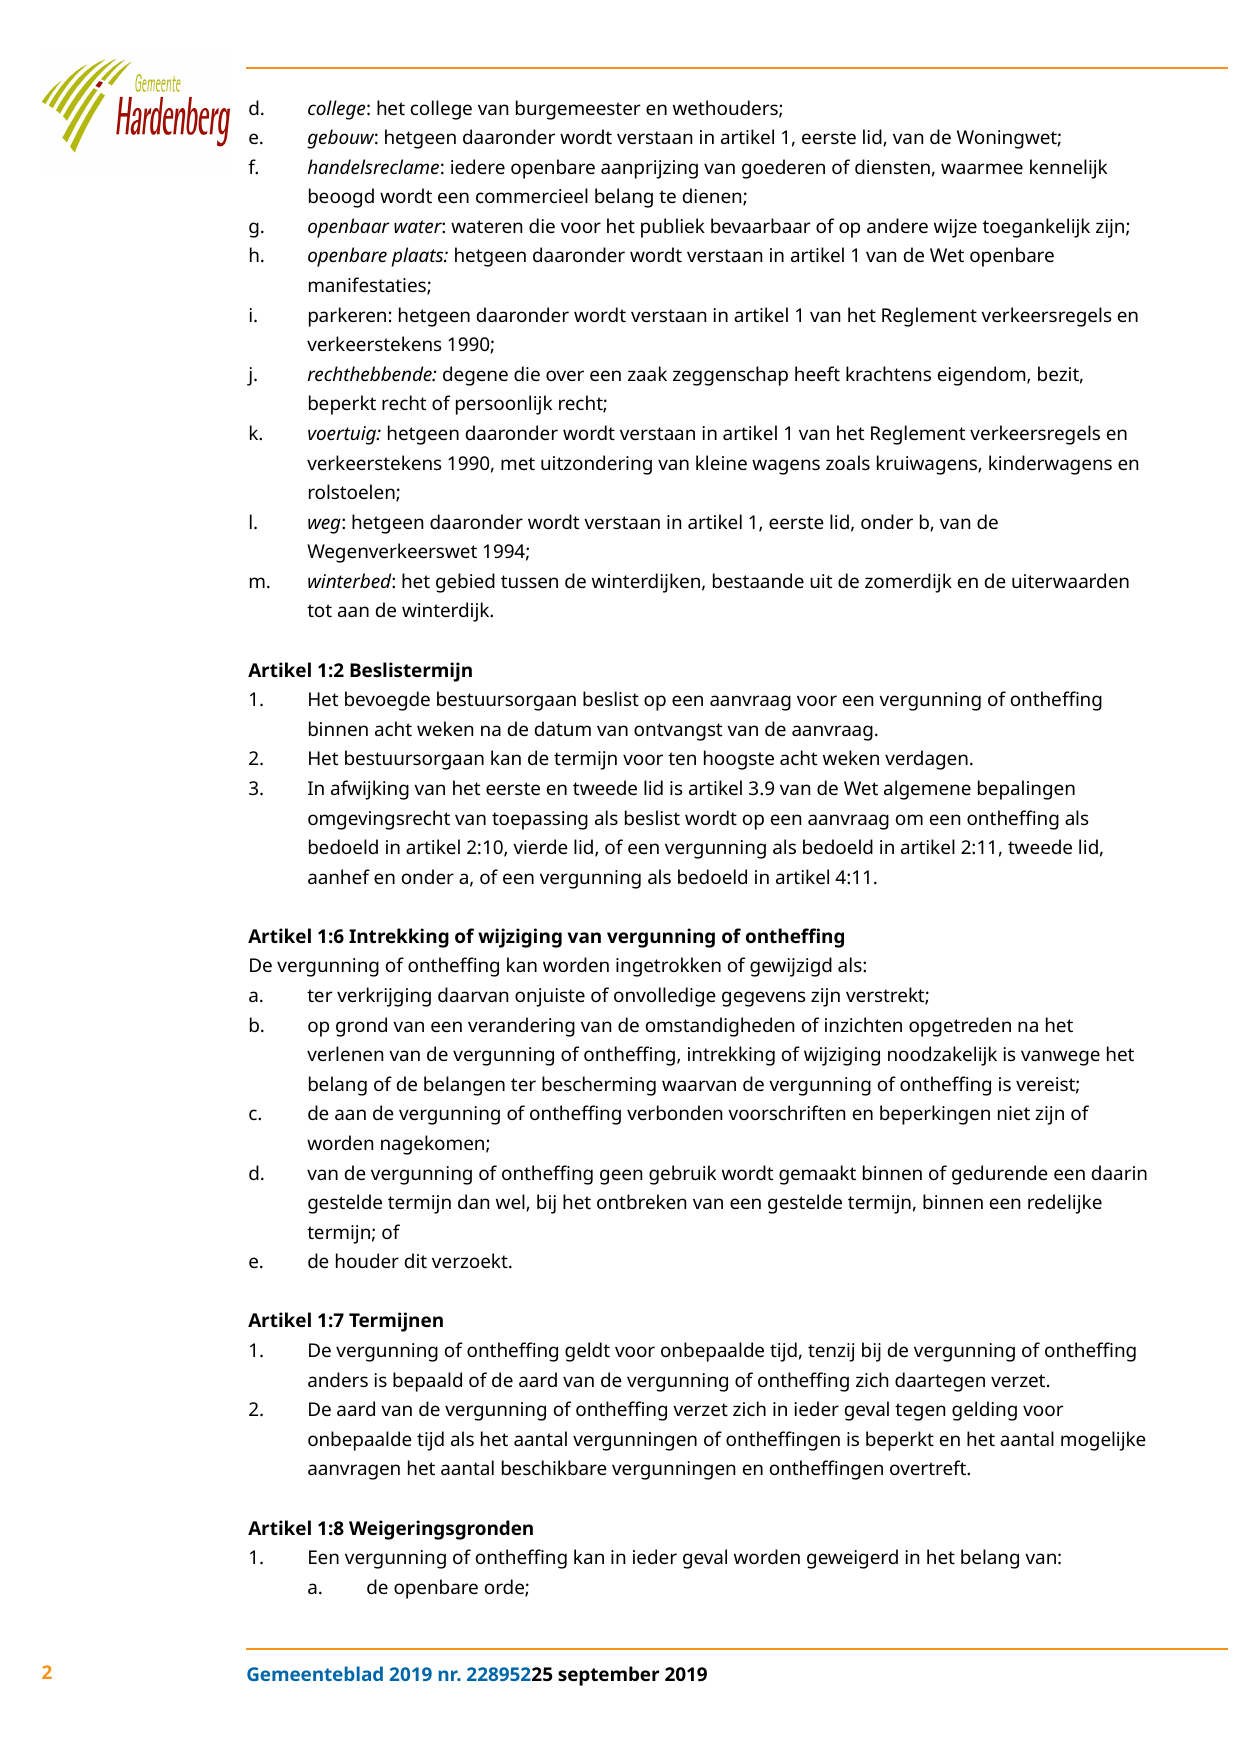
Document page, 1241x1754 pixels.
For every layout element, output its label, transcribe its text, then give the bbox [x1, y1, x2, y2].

list Het bevoegde bestuursorgaan beslist op een aanvraag voor een vergunning of ontheffing binnen acht weken na de datum van ontvangst van de aanvraag. [248, 686, 1152, 742]
list In afwijking van het eerste en tweede lid is artikel 3.9 van de Wet algemene bepalingen omgevingsrecht van toepassing als beslist wordt op een aanvraag om een ontheffing als bedoeld in artikel 2:10, vierde lid, of een vergunning als bedoeld in artikel 2:11, tweede lid, aanhef en onder a, of een vergunning als bedoeld in artikel 4:11. [248, 775, 1152, 890]
list de houder dit verzoekt. [248, 1248, 1152, 1274]
list voertuig: hetgeen daaronder wordt verstaan in artikel 1 van het Reglement verkeersregels en verkeerstekens 1990, met uitzondering van kleine wagens zoals kruiwagens, kinderwagens en rolstoelen; [248, 420, 1152, 505]
list Een vergunning of ontheffing kan in ieder geval worden geweigerd in het belang van: [248, 1544, 1152, 1570]
list gebouw: hetgeen daaronder wordt verstaan in artikel 1, eerste lid, van de Woningwet; [248, 124, 1152, 150]
list ter verkrijging daarvan onjuiste of onvolledige gegevens zijn verstrekt; [248, 982, 1152, 1008]
list Het bestuursorgaan kan de termijn voor ten hoogste acht weken verdagen. [248, 746, 1152, 771]
picture [41, 47, 231, 172]
list De aard van de vergunning of ontheffing verzet zich in ieder geval tegen gelding voor onbepaalde tijd als het aantal vergunningen of ontheffingen is beperkt en het aantal mogelijke aanvragen het aantal beschikbare vergunningen en ontheffingen overtreft. [248, 1396, 1152, 1481]
list college: het college van burgemeester en wethouders; [248, 95, 1152, 121]
list op grond van een verandering van de omstandigheden of inzichten opgetreden na het verlenen van de vergunning of ontheffing, intrekking of wijziging noodzakelijk is vanwege het belang of de belangen ter bescherming waarvan de vergunning of ontheffing is vereist; [248, 1012, 1152, 1097]
list de aan de vergunning of ontheffing verbonden voorschriften en beperkingen niet zijn of worden nagekomen; [248, 1101, 1152, 1156]
list winterbed: het gebied tussen de winterdijken, bestaande uit de zomerdijk en de uiterwaarden tot aan de winterdijk. [248, 568, 1152, 623]
list De vergunning of ontheffing geldt voor onbepaalde tijd, tenzij bij de vergunning of ontheffing anders is bepaald of de aard van de vergunning of ontheffing zich daartegen verzet. [248, 1337, 1152, 1393]
list van de vergunning of ontheffing geen gebruik wordt gemaakt binnen of gedurende een daarin gestelde termijn dan wel, bij het ontbreken van een gestelde termijn, binnen een redelijke termijn; of [248, 1160, 1152, 1245]
list openbaar water: wateren die voor het publiek bevaarbaar of op andere wijze toegankelijk zijn; [248, 213, 1152, 239]
text De vergunning of ontheffing kan worden ingetrokken of gewijzigd als: [248, 953, 1152, 978]
text Artikel 1:8 Weigeringsgronden [248, 1515, 1152, 1541]
list rechthebbende: degene die over een zaak zeggenschap heeft krachtens eigendom, bezit, beperkt recht of persoonlijk recht; [248, 361, 1152, 416]
list weg: hetgeen daaronder wordt verstaan in artikel 1, eerste lid, onder b, van de Wegenverkeerswet 1994; [248, 509, 1152, 564]
text Artikel 1:7 Termijnen [248, 1308, 1152, 1333]
text Artikel 1:6 Intrekking of wijziging van vergunning of ontheffing [248, 923, 1152, 949]
text Artikel 1:2 Beslistermijn [248, 657, 1152, 683]
list parkeren: hetgeen daaronder wordt verstaan in artikel 1 van het Reglement verkeersregels en verkeerstekens 1990; [248, 302, 1152, 357]
list openbare plaats: hetgeen daaronder wordt verstaan in artikel 1 van de Wet openbare manifestaties; [248, 243, 1152, 298]
list de openbare orde; [307, 1574, 1152, 1600]
list handelsreclame: iedere openbare aanprijzing van goederen of diensten, waarmee kennelijk beoogd wordt een commercieel belang te dienen; [248, 154, 1152, 209]
